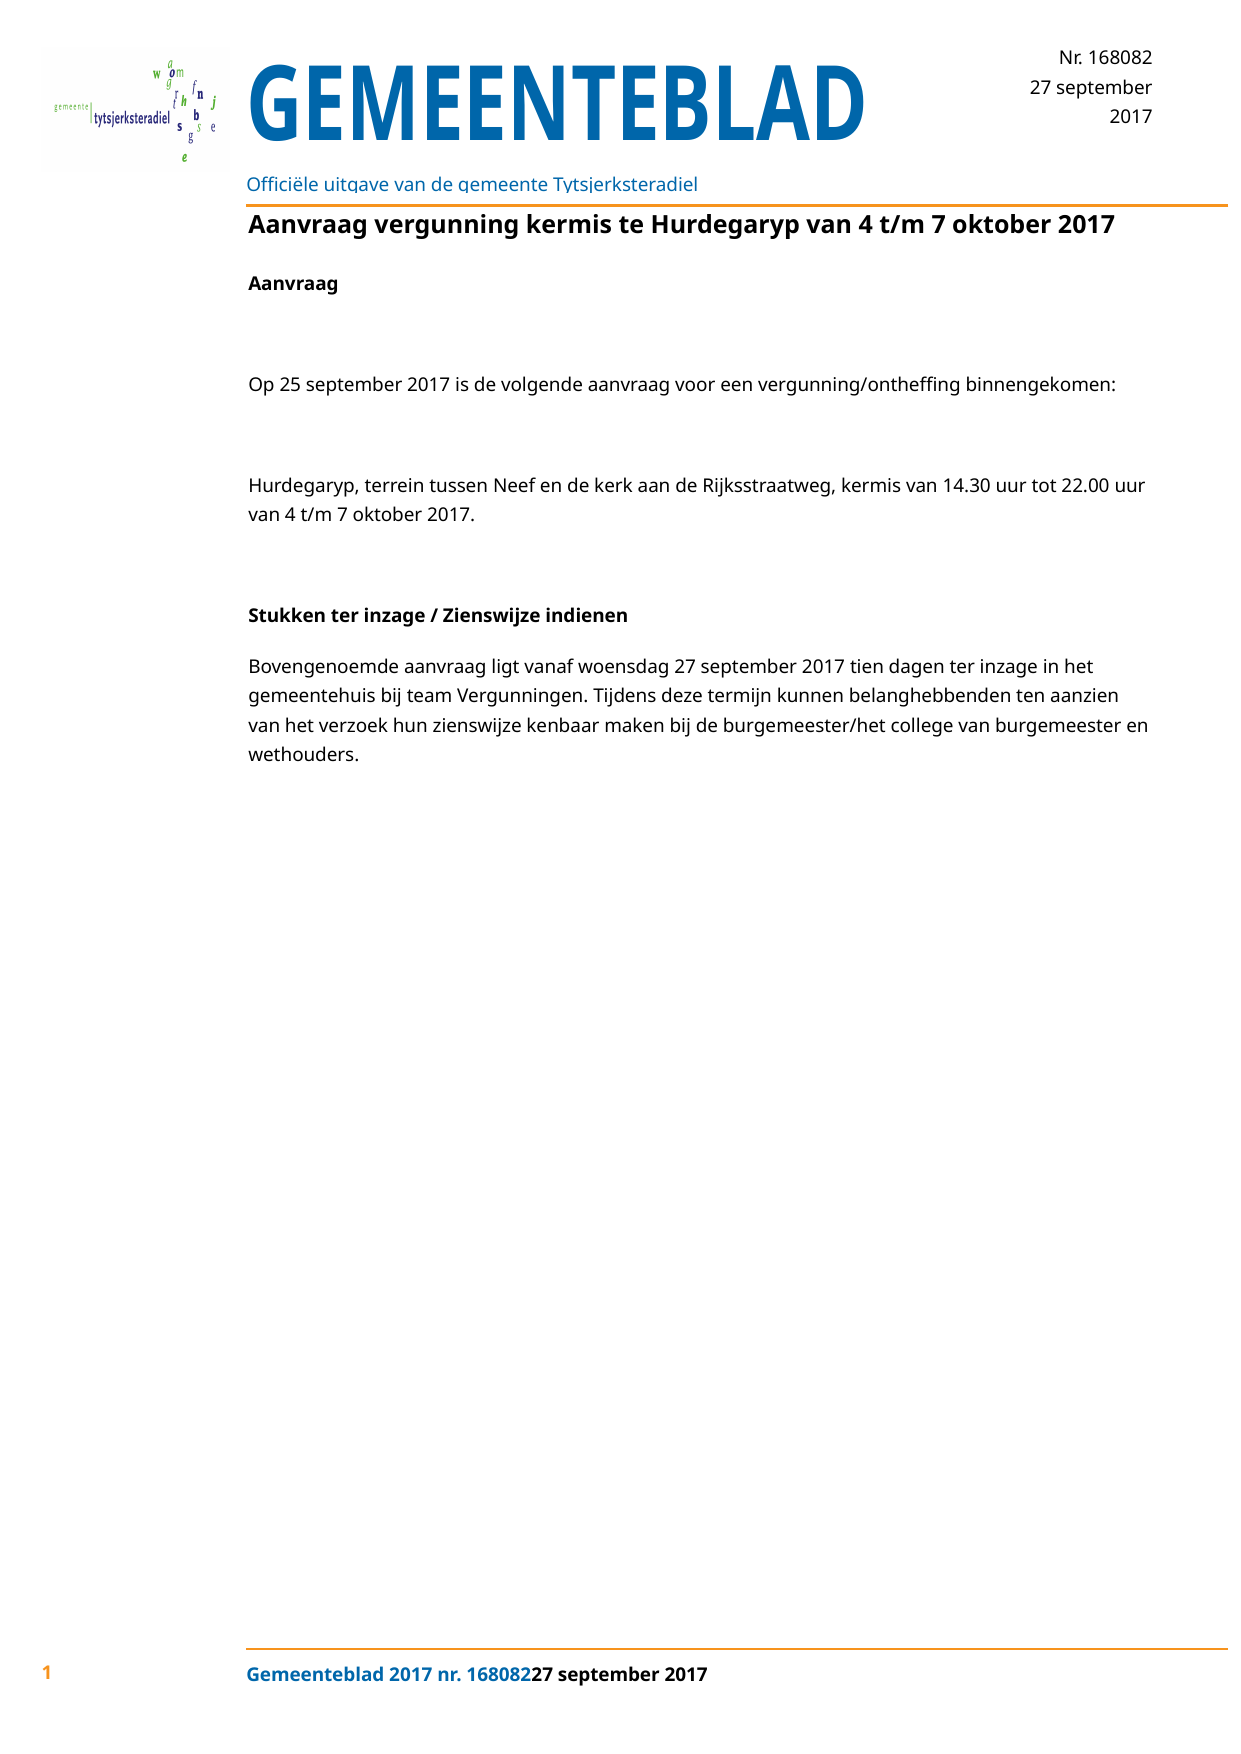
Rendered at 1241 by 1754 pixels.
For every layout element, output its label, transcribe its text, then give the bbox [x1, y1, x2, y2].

text Bovengenoemde aanvraag ligt vanaf woensdag 27 september 2017 tien dagen ter inzage in het gemeentehuis bij team Vergunningen. Tijdens deze termijn kunnen belanghebbenden ten aanzien van het verzoek hun zienswijze kenbaar maken bij de burge­meester/het college van burgemeester en wethouders. [248, 653, 1152, 767]
text Aanvraag [248, 270, 1152, 296]
text Hurdegaryp, terrein tussen Neef en de kerk aan de Rijksstraatweg, kermis van 14.30 uur tot 22.00 uur van 4 t/m 7 oktober 2017. [248, 472, 1152, 527]
text Aanvraag vergunning kermis te Hurdegaryp van 4 t/m 7 oktober 2017 [248, 207, 1152, 241]
text Stukken ter inzage / Zienswijze indienen [248, 602, 1152, 628]
picture [41, 47, 231, 172]
text Op 25 september 2017 is de volgende aanvraag voor een vergunning/ontheffing binnengekomen: [248, 371, 1152, 397]
